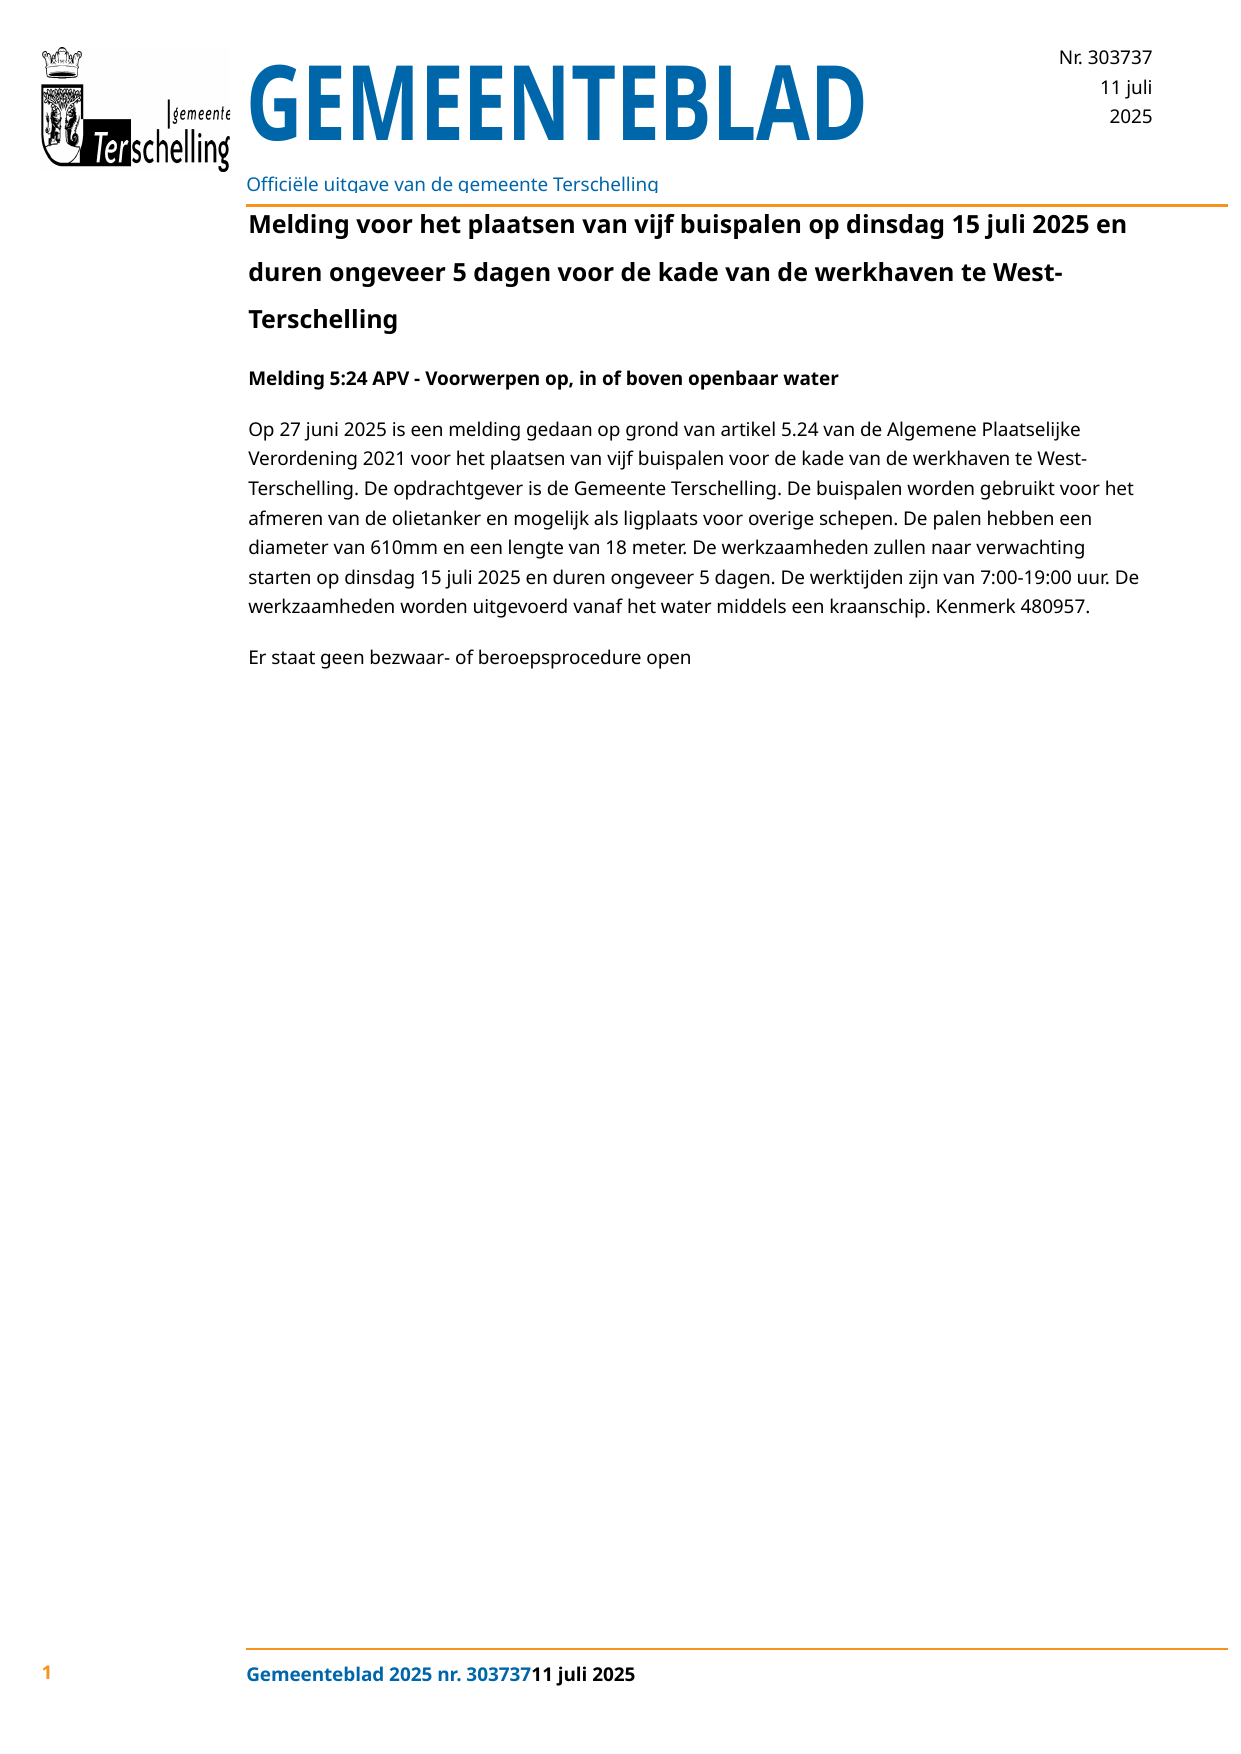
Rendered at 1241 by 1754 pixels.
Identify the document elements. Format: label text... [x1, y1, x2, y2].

text Er staat geen bezwaar- of beroepsprocedure open [248, 644, 1152, 669]
picture [41, 47, 231, 172]
text Op 27 juni 2025 is een melding gedaan op grond van artikel 5.24 van de Algemene Plaatselijke Verordening 2021 voor het plaatsen van vijf buispalen voor de kade van de werkhaven te West-Terschelling. De opdrachtgever is de Gemeente Terschelling. De buispalen worden gebruikt voor het afmeren van de olietanker en mogelijk als ligplaats voor overige schepen. De palen hebben een diameter van 610mm en een lengte van 18 meter. De werkzaamheden zullen naar verwachting starten op dinsdag 15 juli 2025 en duren ongeveer 5 dagen. De werktijden zijn van 7:00-19:00 uur. De werkzaamheden worden uitgevoerd vanaf het water middels een kraanschip. Kenmerk 480957. [248, 416, 1152, 619]
text Melding 5:24 APV - Voorwerpen op, in of boven openbaar water [248, 366, 1152, 391]
text Melding voor het plaatsen van vijf buispalen op dinsdag 15 juli 2025 en duren ongeveer 5 dagen voor de kade van de werkhaven te West-Terschelling [248, 207, 1152, 336]
